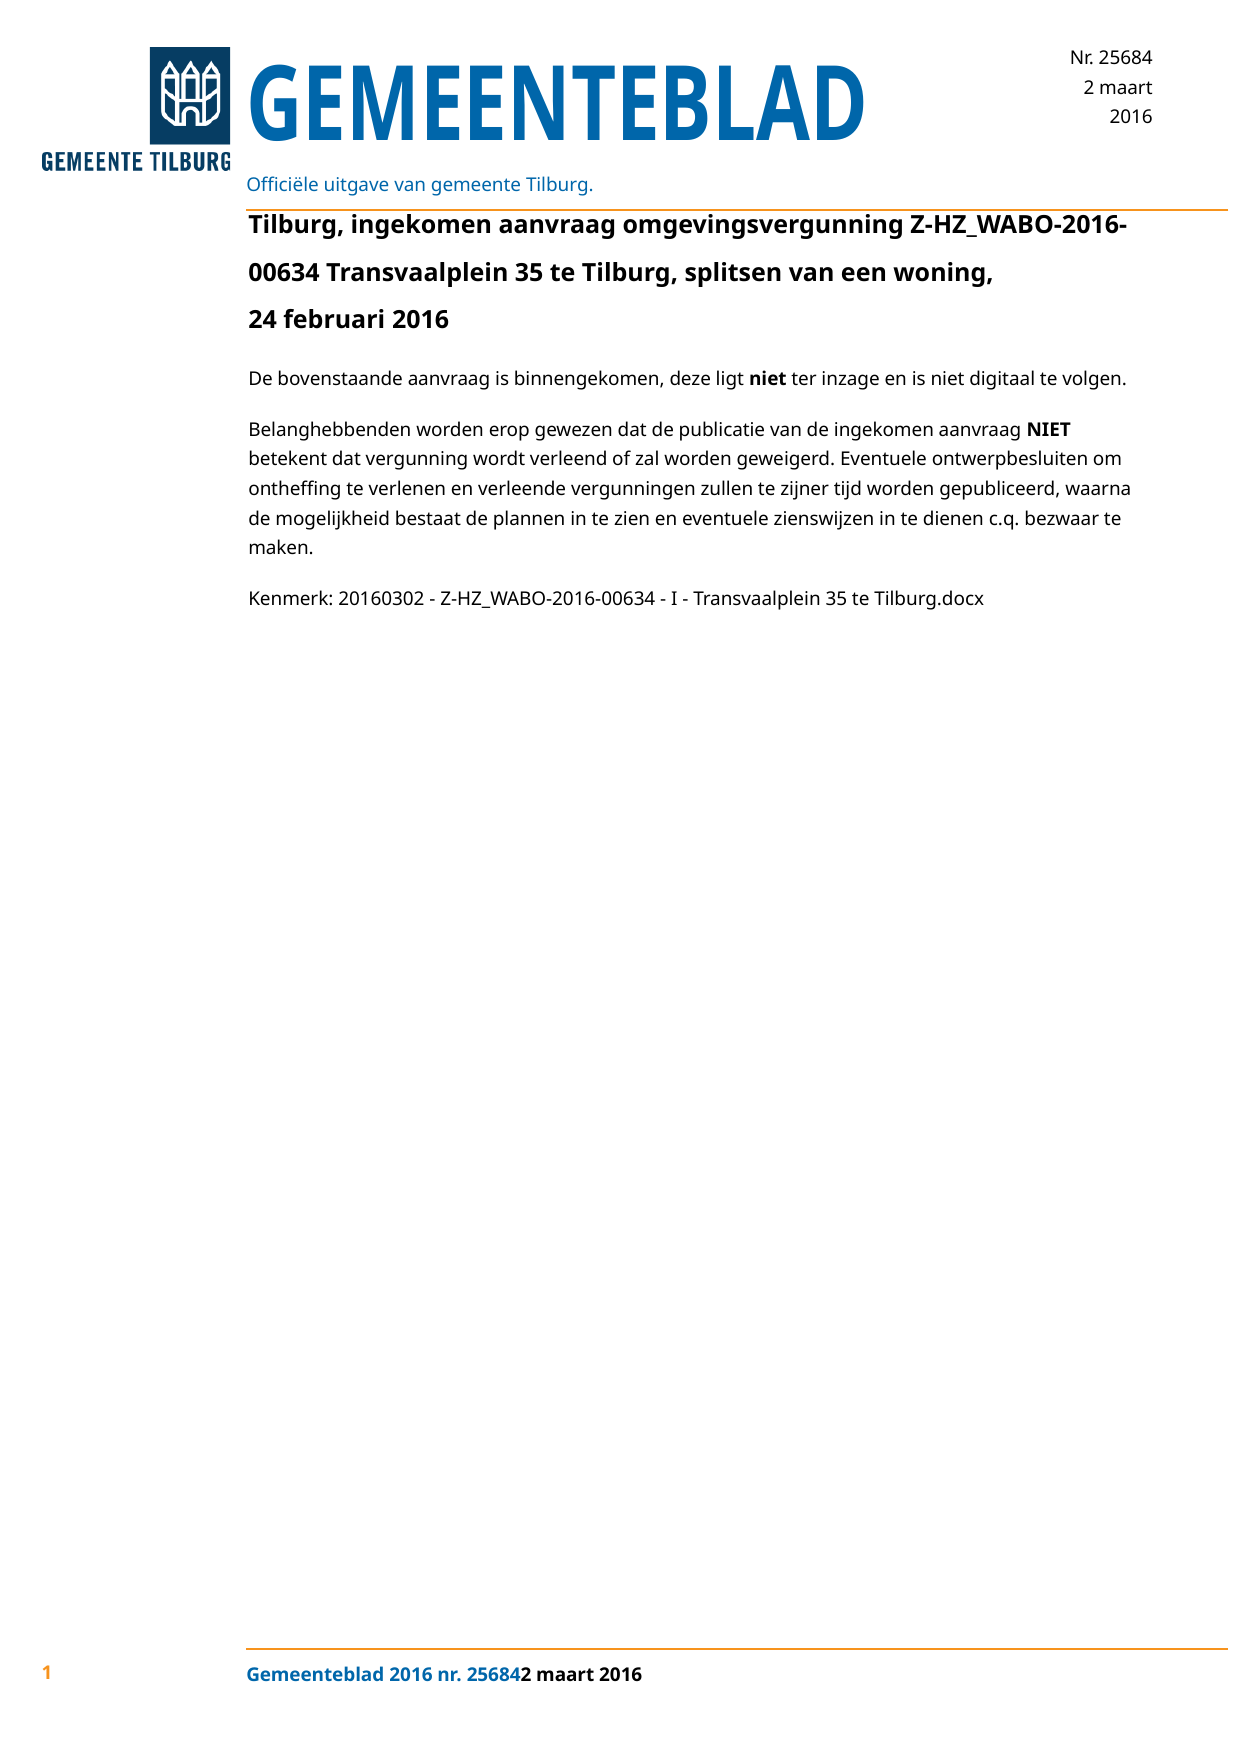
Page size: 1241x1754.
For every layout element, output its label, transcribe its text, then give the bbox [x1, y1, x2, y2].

picture [41, 47, 231, 172]
text Belanghebbenden worden erop gewezen dat de publicatie van de ingekomen aanvraag NIET betekent dat vergunning wordt verleend of zal worden geweigerd. Eventuele ontwerpbesluiten om ontheffing te verlenen en verleende vergunningen zullen te zijner tijd worden gepubliceerd, waarna de mogelijkheid bestaat de plannen in te zien en eventuele zienswijzen in te dienen c.q. bezwaar te maken. [248, 416, 1152, 560]
text Tilburg, ingekomen aanvraag omgevingsvergunning Z-HZ_WABO-2016-00634 Transvaalplein 35 te Tilburg, splitsen van een woning, 24 februari 2016 [248, 211, 1152, 336]
text De bovenstaande aanvraag is binnengekomen, deze ligt niet ter inzage en is niet digitaal te volgen. [248, 366, 1152, 391]
text Kenmerk: 20160302 - Z-HZ_WABO-2016-00634 - I - Transvaalplein 35 te Tilburg.docx [248, 585, 1152, 610]
